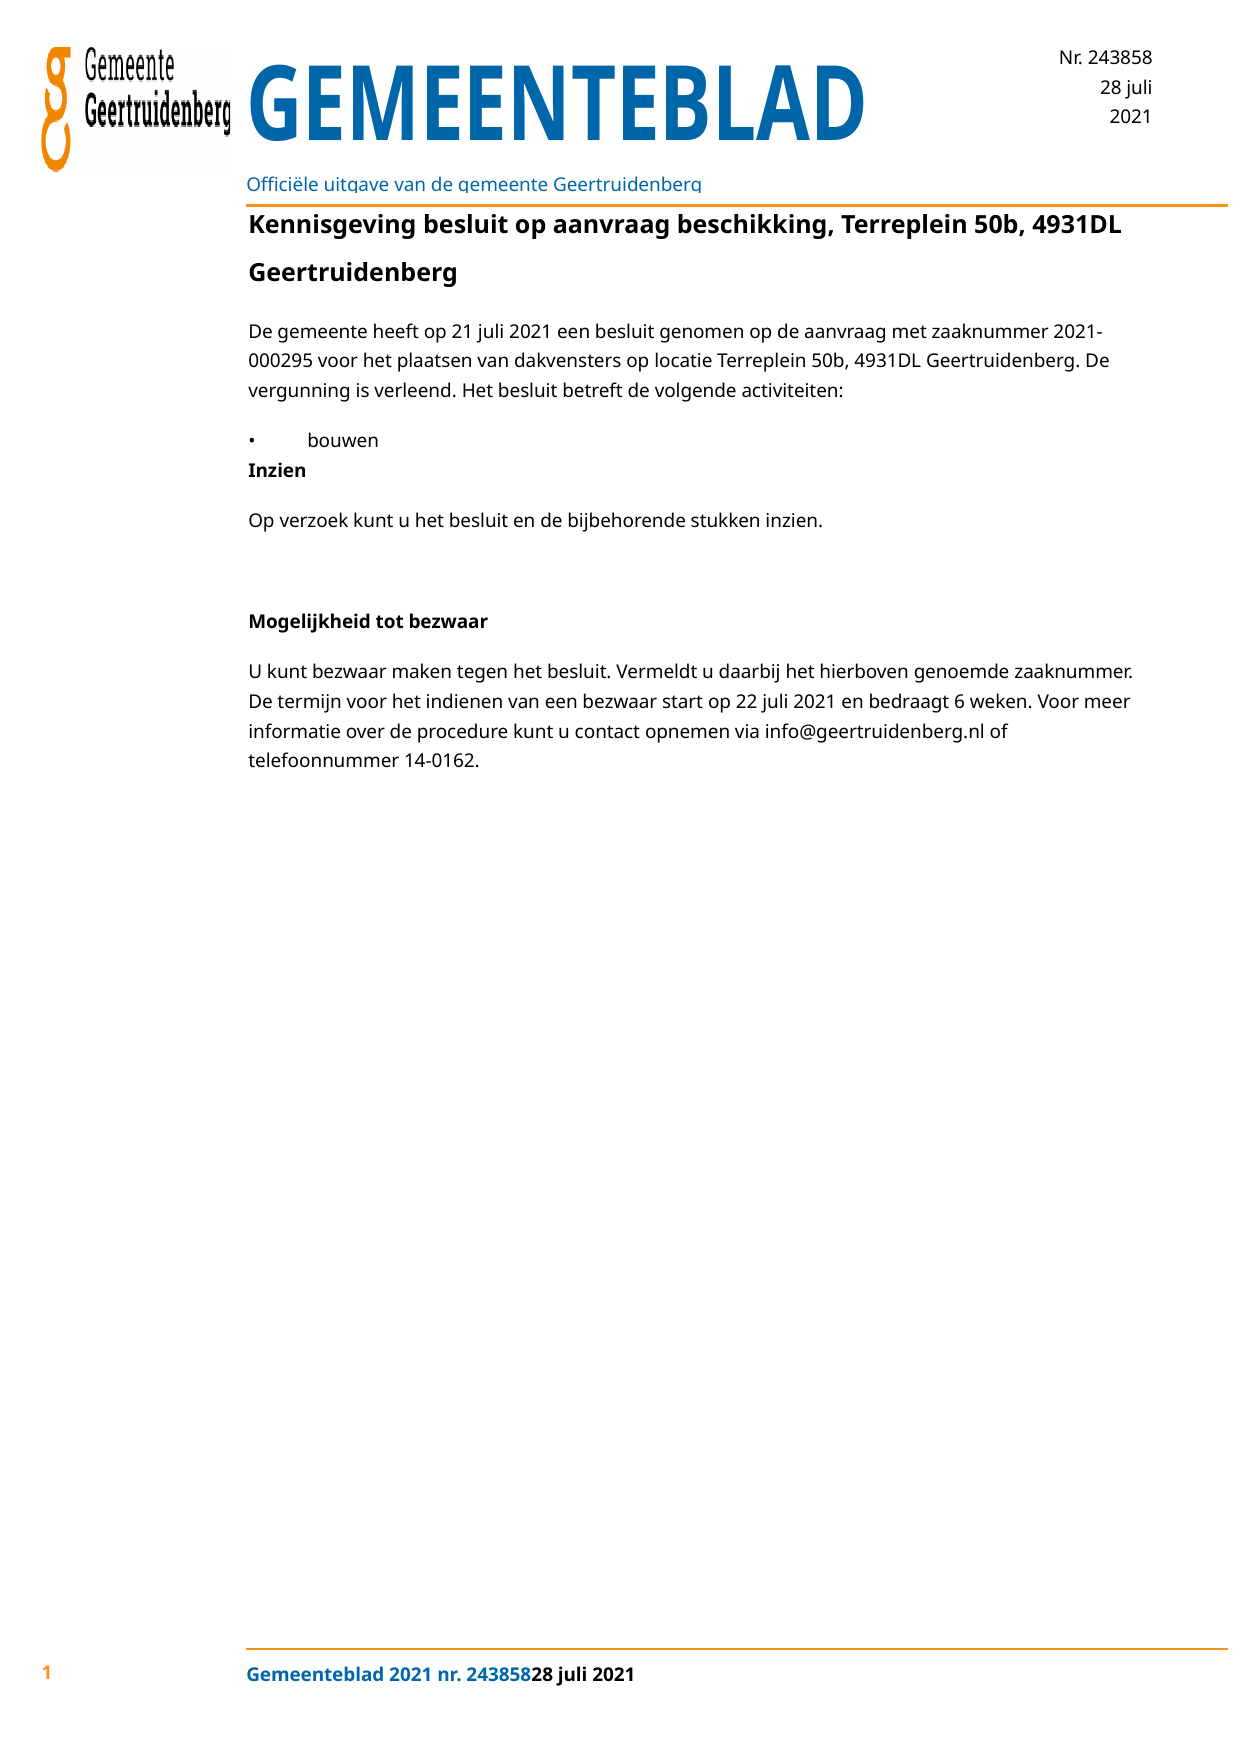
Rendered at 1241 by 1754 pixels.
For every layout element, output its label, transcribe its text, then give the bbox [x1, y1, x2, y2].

text Mogelijkheid tot bezwaar [248, 608, 1152, 634]
list bouwen [248, 427, 1152, 453]
text Op verzoek kunt u het besluit en de bijbehorende stukken inzien. [248, 507, 1152, 533]
text Kennisgeving besluit op aanvraag beschikking, Terreplein 50b, 4931DL Geertruidenberg [248, 207, 1152, 288]
picture [41, 47, 231, 172]
text U kunt bezwaar maken tegen het besluit. Vermeldt u daarbij het hierboven genoemde zaaknummer. De termijn voor het indienen van een bezwaar start op 22 juli 2021 en bedraagt 6 weken. Voor meer informatie over de procedure kunt u contact opnemen via info@geertruidenberg.nl of telefoonnummer 14-0162. [248, 659, 1152, 773]
text Inzien [248, 457, 1152, 483]
text De gemeente heeft op 21 juli 2021 een besluit genomen op de aanvraag met zaaknummer 2021-000295 voor het plaatsen van dakvensters op locatie Terreplein 50b, 4931DL Geertruidenberg. De vergunning is verleend. Het besluit betreft de volgende activiteiten: [248, 318, 1152, 403]
